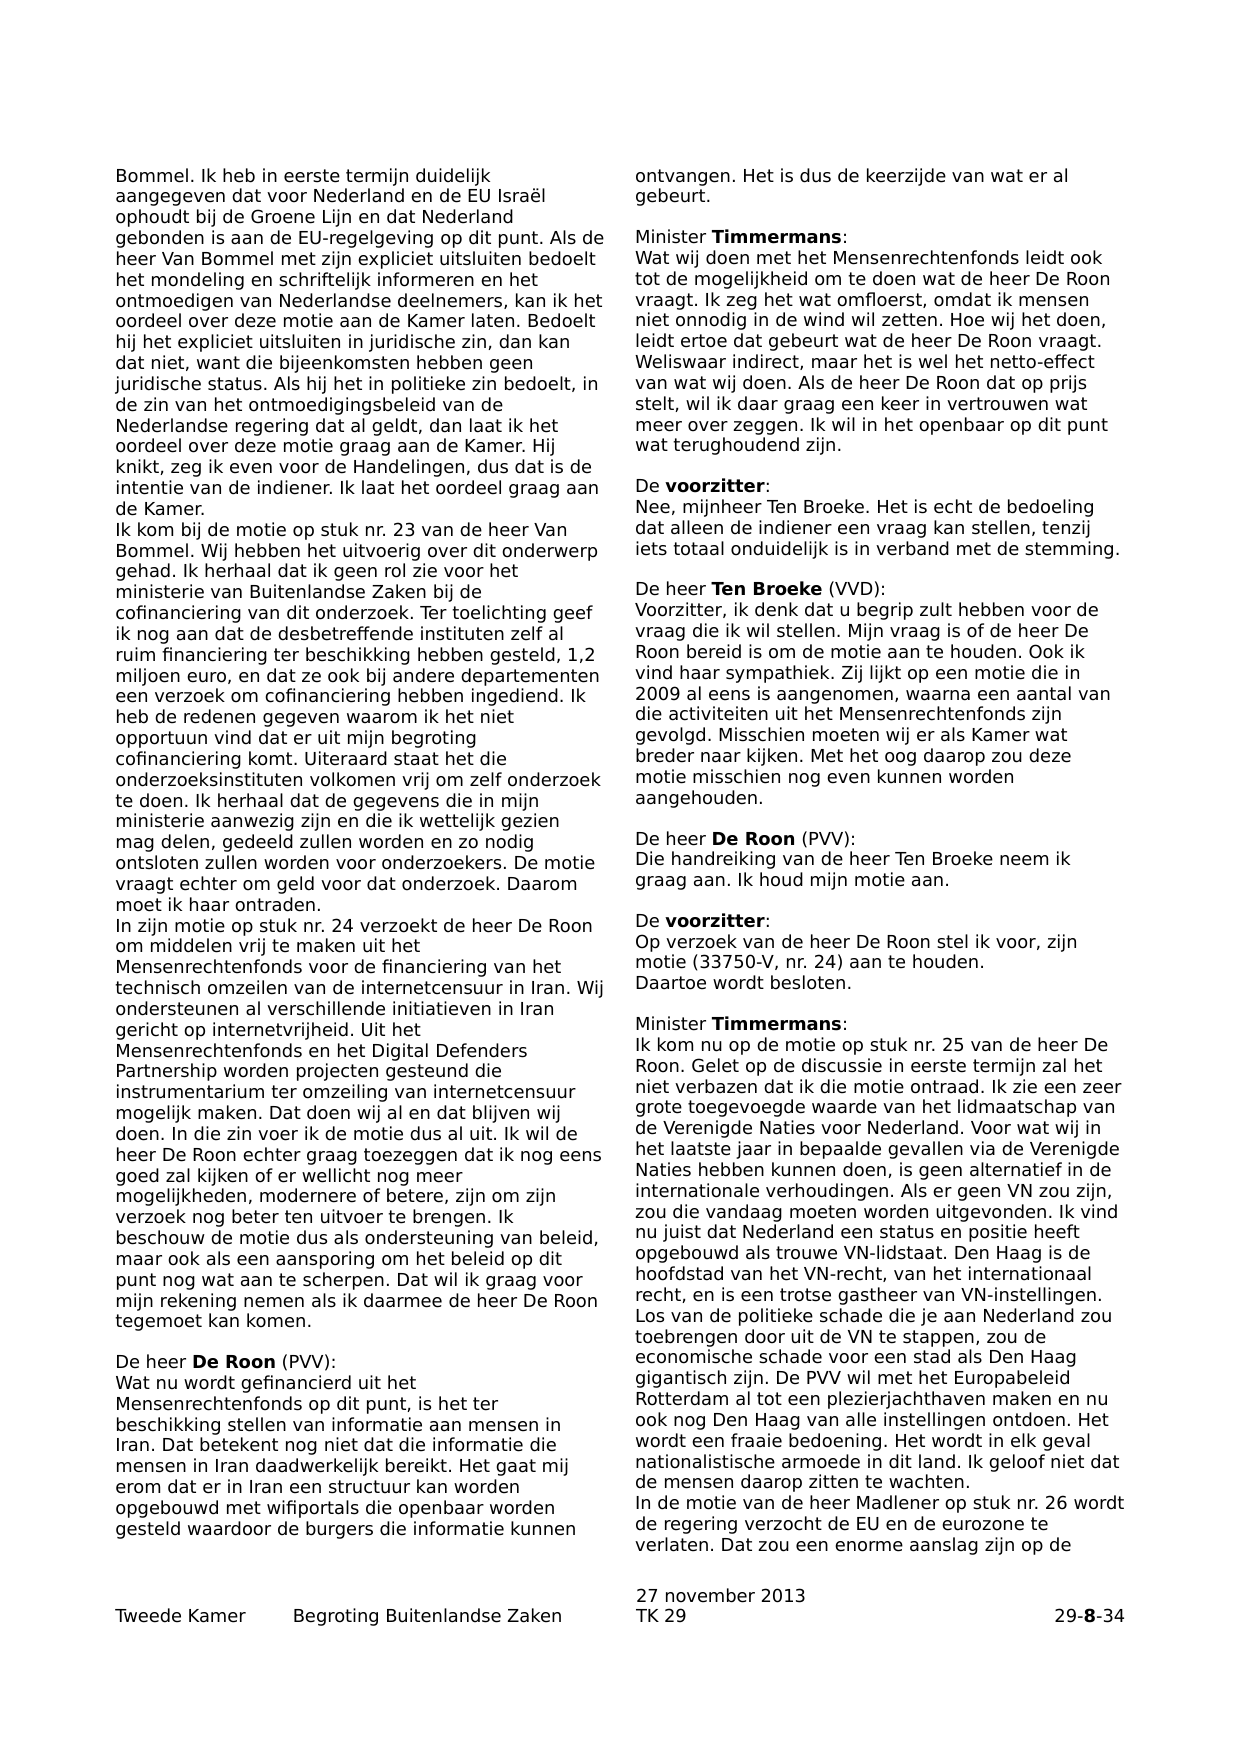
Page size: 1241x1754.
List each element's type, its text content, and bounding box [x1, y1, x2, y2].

text De heer De Roon (PVV): [635, 828, 1125, 849]
text In de motie van de heer Madlener op stuk nr. 26 wordt de regering verzocht de EU en de eurozone te verlaten. Dat zou een enorme aanslag zijn op de [635, 1493, 1125, 1556]
text De heer Ten Broeke (VVD): [635, 579, 1125, 600]
text De heer De Roon (PVV): [115, 1352, 605, 1373]
text De voorzitter: [635, 476, 1125, 497]
text Daartoe wordt besloten. [635, 973, 1125, 994]
text Ik kom bij de motie op stuk nr. 23 van de heer Van Bommel. Wij hebben het uitvoerig over dit onderwerp gehad. Ik herhaal dat ik geen rol zie voor het ministerie van Buitenlandse Zaken bij de cofinanciering van dit onderzoek. Ter toelichting geef ik nog aan dat de desbetreffende instituten zelf al ruim financiering ter beschikking hebben gesteld, 1,2 miljoen euro, en dat ze ook bij andere departementen een verzoek om cofinanciering hebben ingediend. Ik heb de redenen gegeven waarom ik het niet opportuun vind dat er uit mijn begroting cofinanciering komt. Uiteraard staat het die onderzoeksinstituten volkomen vrij om zelf onderzoek te doen. Ik herhaal dat de gegevens die in mijn ministerie aanwezig zijn en die ik wettelijk gezien mag delen, gedeeld zullen worden en zo nodig ontsloten zullen worden voor onderzoekers. De motie vraagt echter om geld voor dat onderzoek. Daarom moet ik haar ontraden. [115, 519, 605, 915]
text Ik kom nu op de motie op stuk nr. 25 van de heer De Roon. Gelet op de discussie in eerste termijn zal het niet verbazen dat ik die motie ontraad. Ik zie een zeer grote toegevoegde waarde van het lidmaatschap van de Verenigde Naties voor Nederland. Voor wat wij in het laatste jaar in bepaalde gevallen via de Verenigde Naties hebben kunnen doen, is geen alternatief in de internationale verhoudingen. Als er geen VN zou zijn, zou die vandaag moeten worden uitgevonden. Ik vind nu juist dat Nederland een status en positie heeft opgebouwd als trouwe VN-lidstaat. Den Haag is de hoofdstad van het VN-recht, van het internationaal recht, en is een trotse gastheer van VN-instellingen. Los van de politieke schade die je aan Nederland zou toebrengen door uit de VN te stappen, zou de economische schade voor een stad als Den Haag gigantisch zijn. De PVV wil met het Europabeleid Rotterdam al tot een plezierjachthaven maken en nu ook nog Den Haag van alle instellingen ontdoen. Het wordt een fraaie bedoening. Het wordt in elk geval nationalistische armoede in dit land. Ik geloof niet dat de mensen daarop zitten te wachten. [635, 1035, 1125, 1493]
text Bommel. Ik heb in eerste termijn duidelijk aangegeven dat voor Nederland en de EU Israël ophoudt bij de Groene Lijn en dat Nederland gebonden is aan de EU-regelgeving op dit punt. Als de heer Van Bommel met zijn expliciet uitsluiten bedoelt het mondeling en schriftelijk informeren en het ontmoedigen van Nederlandse deelnemers, kan ik het oordeel over deze motie aan de Kamer laten. Bedoelt hij het expliciet uitsluiten in juridische zin, dan kan dat niet, want die bijeenkomsten hebben geen juridische status. Als hij het in politieke zin bedoelt, in de zin van het ontmoedigingsbeleid van de Nederlandse regering dat al geldt, dan laat ik het oordeel over deze motie graag aan de Kamer. Hij knikt, zeg ik even voor de Handelingen, dus dat is de intentie van de indiener. Ik laat het oordeel graag aan de Kamer. [115, 165, 605, 519]
text Minister Timmermans: [635, 1014, 1125, 1035]
text Wat nu wordt gefinancierd uit het Mensenrechtenfonds op dit punt, is het ter beschikking stellen van informatie aan mensen in Iran. Dat betekent nog niet dat die informatie die mensen in Iran daadwerkelijk bereikt. Het gaat mij erom dat er in Iran een structuur kan worden opgebouwd met wifiportals die openbaar worden gesteld waardoor de burgers die informatie kunnen [115, 1373, 605, 1539]
text Die handreiking van de heer Ten Broeke neem ik graag aan. Ik houd mijn motie aan. [635, 849, 1125, 891]
text In zijn motie op stuk nr. 24 verzoekt de heer De Roon om middelen vrij te maken uit het Mensenrechtenfonds voor de financiering van het technisch omzeilen van de internetcensuur in Iran. Wij ondersteunen al verschillende initiatieven in Iran gericht op internetvrijheid. Uit het Mensenrechtenfonds en het Digital Defenders Partnership worden projecten gesteund die instrumentarium ter omzeiling van internetcensuur mogelijk maken. Dat doen wij al en dat blijven wij doen. In die zin voer ik de motie dus al uit. Ik wil de heer De Roon echter graag toezeggen dat ik nog eens goed zal kijken of er wellicht nog meer mogelijkheden, modernere of betere, zijn om zijn verzoek nog beter ten uitvoer te brengen. Ik beschouw de motie dus als ondersteuning van beleid, maar ook als een aansporing om het beleid op dit punt nog wat aan te scherpen. Dat wil ik graag voor mijn rekening nemen als ik daarmee de heer De Roon tegemoet kan komen. [115, 915, 605, 1332]
text Voorzitter, ik denk dat u begrip zult hebben voor de vraag die ik wil stellen. Mijn vraag is of de heer De Roon bereid is om de motie aan te houden. Ook ik vind haar sympathiek. Zij lijkt op een motie die in 2009 al eens is aangenomen, waarna een aantal van die activiteiten uit het Mensenrechtenfonds zijn gevolgd. Misschien moeten wij er als Kamer wat breder naar kijken. Met het oog daarop zou deze motie misschien nog even kunnen worden aangehouden. [635, 600, 1125, 808]
text ontvangen. Het is dus de keerzijde van wat er al gebeurt. [635, 165, 1125, 207]
text Wat wij doen met het Mensenrechtenfonds leidt ook tot de mogelijkheid om te doen wat de heer De Roon vraagt. Ik zeg het wat omfloerst, omdat ik mensen niet onnodig in de wind wil zetten. Hoe wij het doen, leidt ertoe dat gebeurt wat de heer De Roon vraagt. Weliswaar indirect, maar het is wel het netto-effect van wat wij doen. Als de heer De Roon dat op prijs stelt, wil ik daar graag een keer in vertrouwen wat meer over zeggen. Ik wil in het openbaar op dit punt wat terughoudend zijn. [635, 248, 1125, 456]
text Nee, mijnheer Ten Broeke. Het is echt de bedoeling dat alleen de indiener een vraag kan stellen, tenzij iets totaal onduidelijk is in verband met de stemming. [635, 497, 1125, 559]
text Minister Timmermans: [635, 227, 1125, 248]
text Op verzoek van de heer De Roon stel ik voor, zijn motie (33750-V, nr. 24) aan te houden. [635, 931, 1125, 973]
text De voorzitter: [635, 911, 1125, 931]
